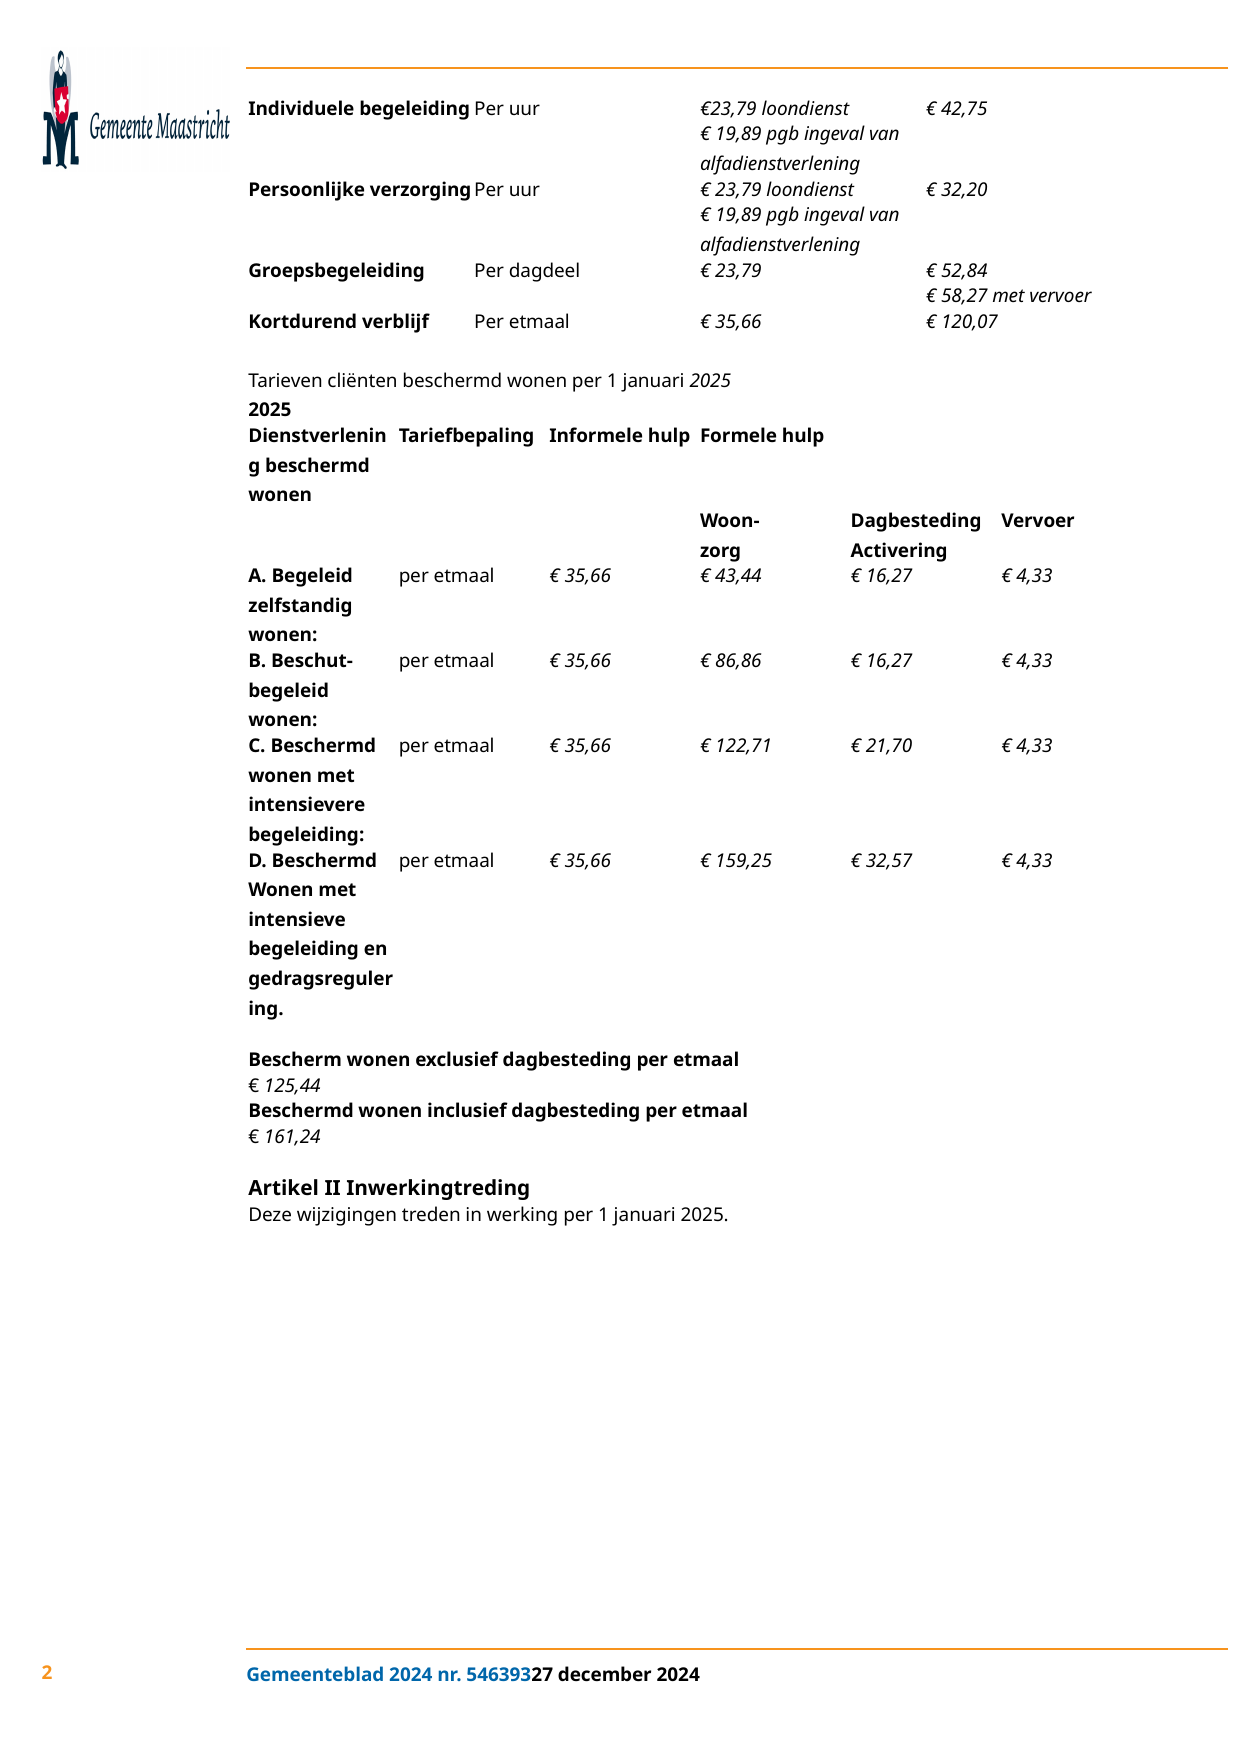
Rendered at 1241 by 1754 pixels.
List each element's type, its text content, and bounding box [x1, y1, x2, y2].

table_cell € 16,27 [850, 563, 1001, 647]
table_cell € 43,44 [700, 563, 850, 647]
table_cell Beschermd wonen inclusief dagbesteding per etmaal [248, 1098, 1152, 1123]
table_cell [248, 1020, 1152, 1046]
table_cell Tariefbepaling [399, 422, 549, 507]
table_cell € 4,33 [1001, 563, 1152, 647]
table_cell Dagbesteding Activering [850, 507, 1001, 562]
table_cell C. Beschermd wonen met intensievere begeleiding: [248, 732, 398, 847]
table_cell € 32,20 [926, 176, 1152, 257]
table_cell € 32,57 [850, 847, 1001, 1020]
table_cell B. Beschut-begeleid wonen: [248, 648, 398, 732]
table_cell Bescherm wonen exclusief dagbesteding per etmaal [248, 1046, 1152, 1072]
table_cell per etmaal [399, 648, 549, 732]
table_cell € 4,33 [1001, 847, 1152, 1020]
text Deze wijzigingen treden in werking per 1 januari 2025. [248, 1202, 1152, 1227]
table_header [1001, 397, 1152, 422]
table_cell € 86,86 [700, 648, 850, 732]
table_header 2025 [248, 397, 398, 422]
table_cell € 19,89 pgb ingeval van alfadienstverlening [700, 202, 926, 257]
table_cell € 159,25 [700, 847, 850, 1020]
table_header [399, 397, 549, 422]
table_cell € 35,66 [549, 847, 700, 1020]
table_cell € 35,66 [549, 563, 700, 647]
table_cell € 120,07 [926, 308, 1152, 334]
table_cell € 23,79 loondienst [700, 176, 926, 202]
table_cell € 35,66 [549, 732, 700, 847]
table_cell € 58,27 met vervoer [926, 283, 1152, 308]
table_cell [248, 507, 398, 562]
table_cell [1001, 422, 1152, 507]
table_cell € 23,79 [700, 257, 926, 283]
table_header [700, 397, 850, 422]
table_cell € 35,66 [700, 308, 926, 334]
table_cell € 42,75 [926, 95, 1152, 176]
table_cell D. Beschermd Wonen met intensieve begeleiding en gedragsregulering. [248, 847, 398, 1020]
table_cell € 35,66 [549, 648, 700, 732]
table_cell Kortdurend verblijf [248, 308, 474, 334]
table_cell per etmaal [399, 847, 549, 1020]
table_cell Per uur [474, 95, 700, 176]
table_header [549, 397, 700, 422]
table_cell € 19,89 pgb ingeval van alfadienstverlening [700, 121, 926, 176]
table_header [850, 397, 1001, 422]
table_cell € 4,33 [1001, 648, 1152, 732]
table_cell € 161,24 [248, 1123, 1152, 1149]
table_cell Groepsbegeleiding [248, 257, 474, 308]
table_cell € 52,84 [926, 257, 1152, 283]
text Tarieven cliënten beschermd wonen per 1 januari 2025 [248, 367, 1152, 393]
table_cell Dienstverlening beschermd wonen [248, 422, 398, 507]
table_cell [549, 507, 700, 562]
table_cell € 122,71 [700, 732, 850, 847]
table_cell €23,79 loondienst [700, 95, 926, 121]
text Artikel II Inwerkingtreding [248, 1173, 1152, 1202]
table_cell € 4,33 [1001, 732, 1152, 847]
table_cell Informele hulp [549, 422, 700, 507]
table_cell [399, 507, 549, 562]
table_cell Persoonlijke verzorging [248, 176, 474, 257]
table_cell Per uur [474, 176, 700, 257]
table_cell [700, 283, 926, 308]
table_cell per etmaal [399, 563, 549, 647]
table_cell Per dagdeel [474, 257, 700, 308]
picture [41, 47, 231, 172]
table_cell Formele hulp [700, 422, 1001, 507]
table_cell € 125,44 [248, 1072, 1152, 1098]
table_cell per etmaal [399, 732, 549, 847]
table_cell Woon- zorg [700, 507, 850, 562]
table_cell A. Begeleid zelfstandig wonen: [248, 563, 398, 647]
table_cell Individuele begeleiding [248, 95, 474, 176]
table_cell € 21,70 [850, 732, 1001, 847]
table_cell € 16,27 [850, 648, 1001, 732]
table_cell Vervoer [1001, 507, 1152, 562]
table_cell Per etmaal [474, 308, 700, 334]
